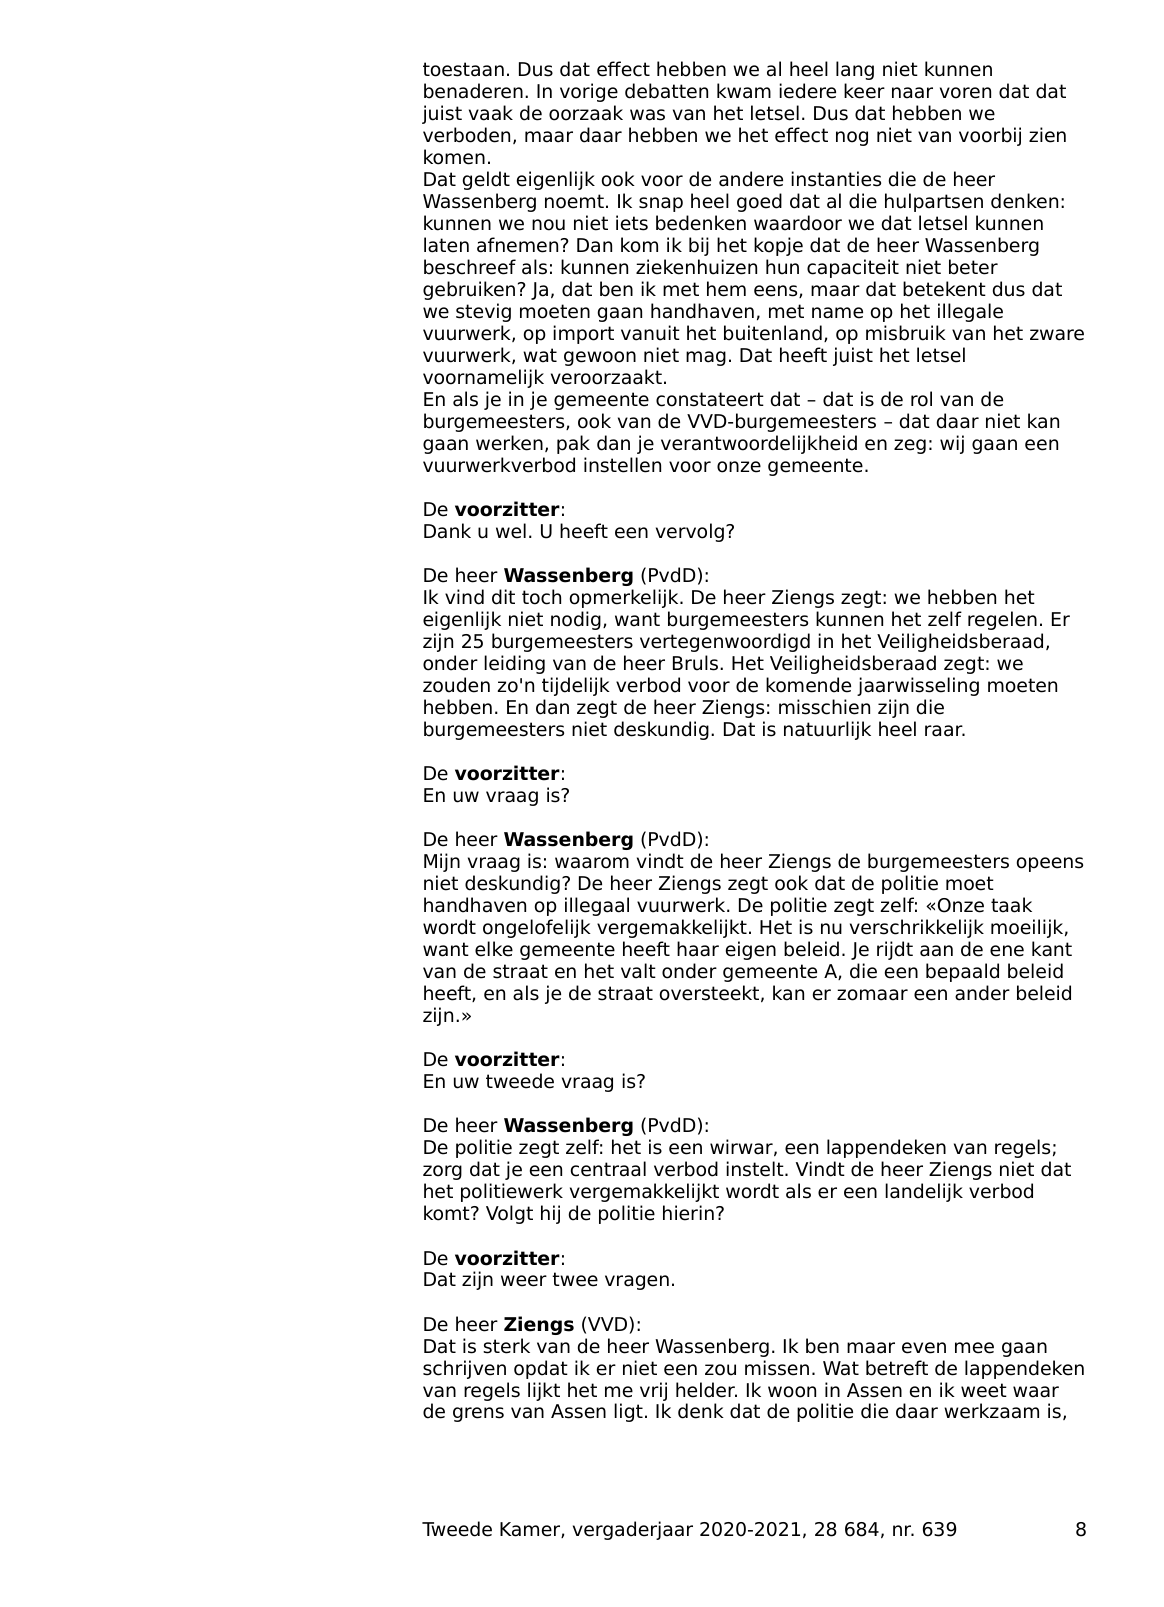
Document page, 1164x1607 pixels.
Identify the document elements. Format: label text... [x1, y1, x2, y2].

text De voorzitter: [422, 1247, 1087, 1269]
text De voorzitter: [422, 499, 1087, 521]
text De politie zegt zelf: het is een wirwar, een lappendeken van regels; zorg dat je een centraal verbod instelt. Vindt de heer Ziengs niet dat het politiewerk vergemakkelijkt wordt als er een landelijk verbod komt? Volgt hij de politie hierin? [422, 1137, 1087, 1225]
text Dat geldt eigenlijk ook voor de andere instanties die de heer Wassenberg noemt. Ik snap heel goed dat al die hulpartsen denken: kunnen we nou niet iets bedenken waardoor we dat letsel kunnen laten afnemen? Dan kom ik bij het kopje dat de heer Wassenberg beschreef als: kunnen ziekenhuizen hun capaciteit niet beter gebruiken? Ja, dat ben ik met hem eens, maar dat betekent dus dat we stevig moeten gaan handhaven, met name op het illegale vuurwerk, op import vanuit het buitenland, op misbruik van het zware vuurwerk, wat gewoon niet mag. Dat heeft juist het letsel voornamelijk veroorzaakt. [422, 169, 1087, 389]
text Mijn vraag is: waarom vindt de heer Ziengs de burgemeesters opeens niet deskundig? De heer Ziengs zegt ook dat de politie moet handhaven op illegaal vuurwerk. De politie zegt zelf: «Onze taak wordt ongelofelijk vergemakkelijkt. Het is nu verschrikkelijk moeilijk, want elke gemeente heeft haar eigen beleid. Je rijdt aan de ene kant van de straat en het valt onder gemeente A, die een bepaald beleid heeft, en als je de straat oversteekt, kan er zomaar een ander beleid zijn.» [422, 851, 1087, 1027]
text Dank u wel. U heeft een vervolg? [422, 521, 1087, 543]
text toestaan. Dus dat effect hebben we al heel lang niet kunnen benaderen. In vorige debatten kwam iedere keer naar voren dat dat juist vaak de oorzaak was van het letsel. Dus dat hebben we verboden, maar daar hebben we het effect nog niet van voorbij zien komen. [422, 59, 1087, 169]
text En als je in je gemeente constateert dat – dat is de rol van de burgemeesters, ook van de VVD-burgemeesters – dat daar niet kan gaan werken, pak dan je verantwoordelijkheid en zeg: wij gaan een vuurwerkverbod instellen voor onze gemeente. [422, 389, 1087, 477]
text En uw vraag is? [422, 785, 1087, 807]
text Ik vind dit toch opmerkelijk. De heer Ziengs zegt: we hebben het eigenlijk niet nodig, want burgemeesters kunnen het zelf regelen. Er zijn 25 burgemeesters vertegenwoordigd in het Veiligheidsberaad, onder leiding van de heer Bruls. Het Veiligheidsberaad zegt: we zouden zo'n tijdelijk verbod voor de komende jaarwisseling moeten hebben. En dan zegt de heer Ziengs: misschien zijn die burgemeesters niet deskundig. Dat is natuurlijk heel raar. [422, 587, 1087, 741]
text De voorzitter: [422, 1049, 1087, 1071]
text De voorzitter: [422, 763, 1087, 785]
text En uw tweede vraag is? [422, 1071, 1087, 1093]
text Dat zijn weer twee vragen. [422, 1269, 1087, 1291]
text De heer Wassenberg (PvdD): [422, 565, 1087, 587]
text De heer Wassenberg (PvdD): [422, 829, 1087, 851]
text De heer Ziengs (VVD): [422, 1313, 1087, 1336]
text De heer Wassenberg (PvdD): [422, 1115, 1087, 1137]
text Dat is sterk van de heer Wassenberg. Ik ben maar even mee gaan schrijven opdat ik er niet een zou missen. Wat betreft de lappendeken van regels lijkt het me vrij helder. Ik woon in Assen en ik weet waar de grens van Assen ligt. Ik denk dat de politie die daar werkzaam is, [422, 1336, 1087, 1423]
